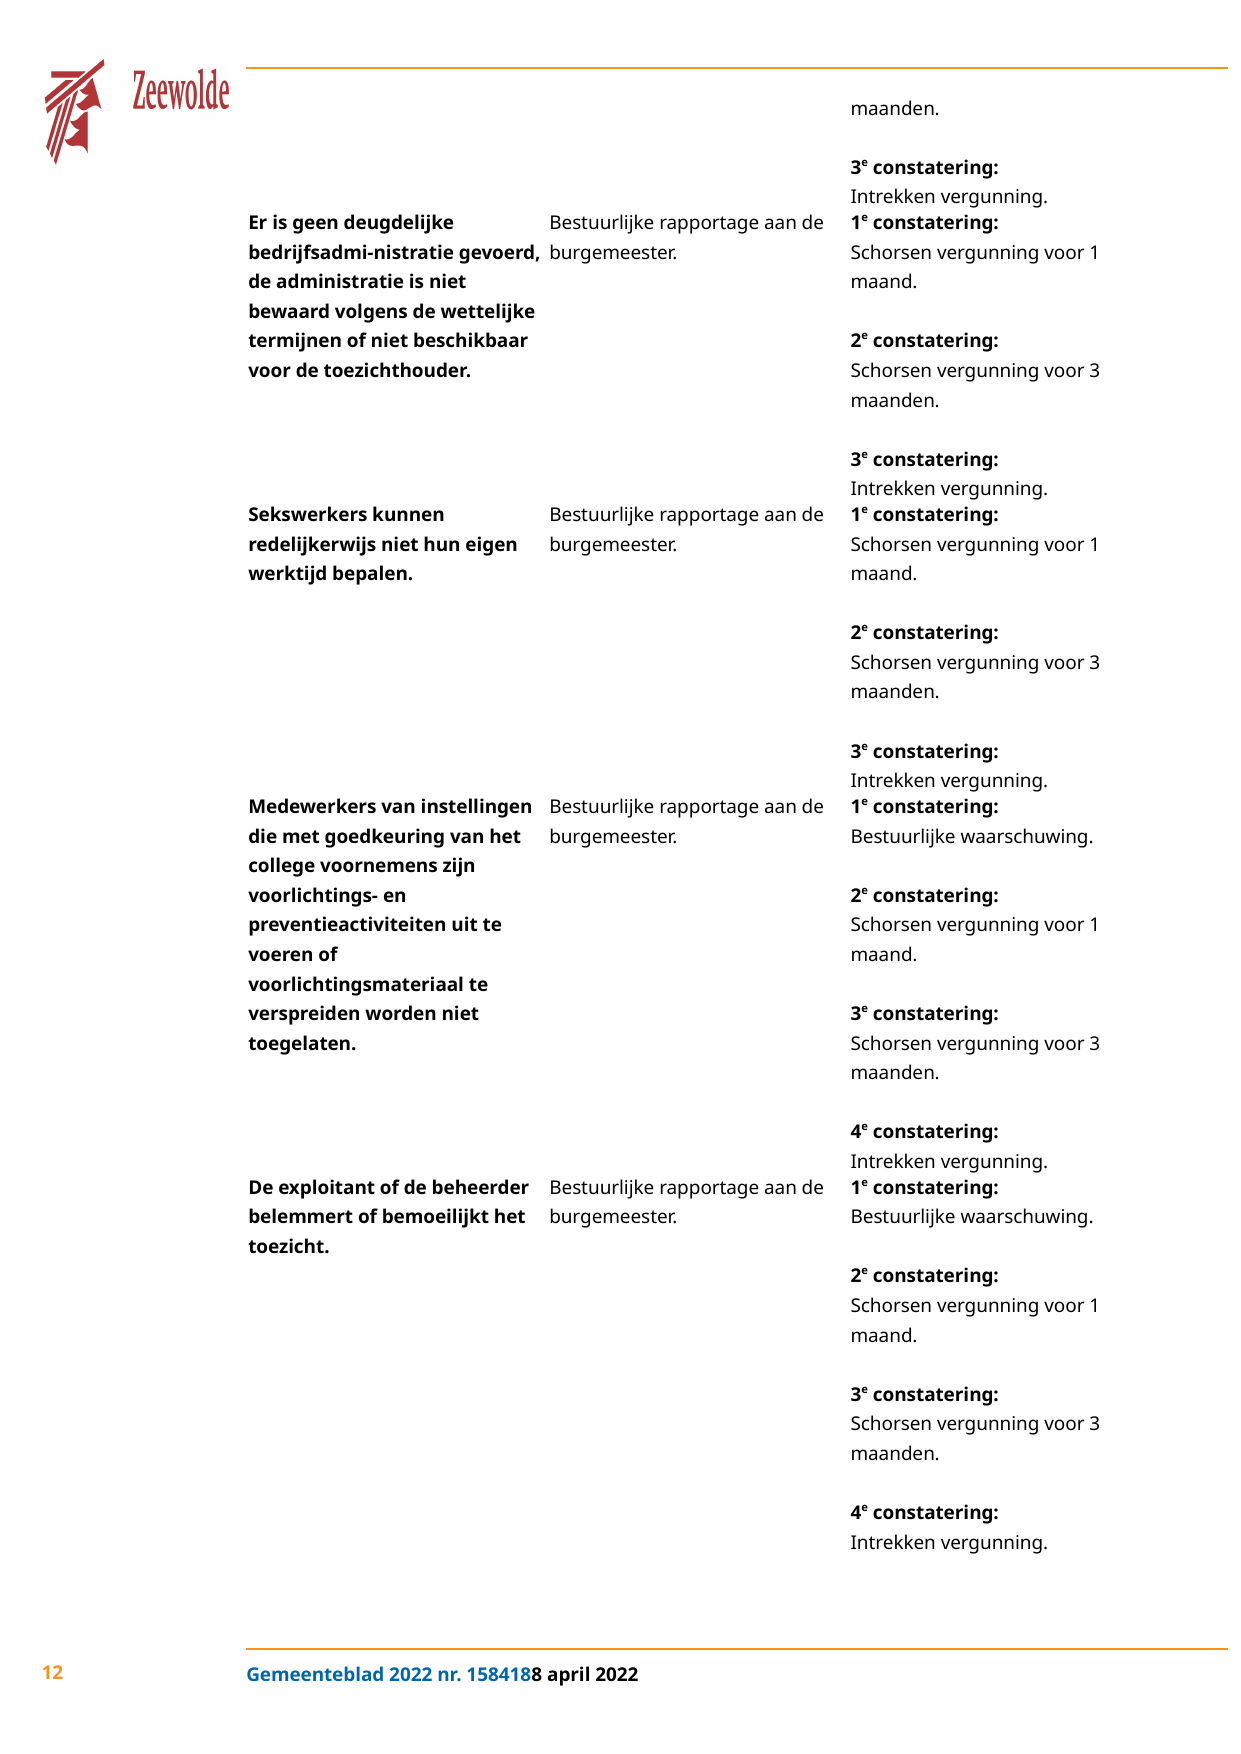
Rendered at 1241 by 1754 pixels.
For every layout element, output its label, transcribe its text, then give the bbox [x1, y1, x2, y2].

table_cell 1e constatering: Schorsen vergunning voor 1 maand. 2e constatering: Schorsen vergunning voor 3 maanden. 3e constatering: Intrekken vergunning. [850, 501, 1152, 793]
table_cell Bestuurlijke rapportage aan de burgemeester. [549, 209, 850, 501]
table_cell [549, 95, 850, 209]
table_cell Er is geen deugdelijke bedrijfsadmi-nistratie gevoerd, de administratie is niet bewaard volgens de wettelijke termijnen of niet beschikbaar voor de toezichthouder. [248, 209, 549, 501]
table_cell Bestuurlijke rapportage aan de burgemeester. [549, 501, 850, 793]
table_cell 1e constatering: Bestuurlijke waarschuwing. 2e constatering: Schorsen vergunning voor 1 maand. 3e constatering: Schorsen vergunning voor 3 maanden. 4e constatering: Intrekken vergunning. [850, 793, 1152, 1174]
table_cell Sekswerkers kunnen redelijkerwijs niet hun eigen werktijd bepalen. [248, 501, 549, 793]
table_cell Medewerkers van instellingen die met goedkeuring van het college voornemens zijn voorlichtings- en preventieactiviteiten uit te voeren of voorlichtingsmateriaal te verspreiden worden niet toegelaten. [248, 793, 549, 1174]
table_cell Bestuurlijke rapportage aan de burgemeester. [549, 1174, 850, 1555]
table_cell 1e constatering: Schorsen vergunning voor 1 maand. 2e constatering: Schorsen vergunning voor 3 maanden. 3e constatering: Intrekken vergunning. [850, 209, 1152, 501]
picture [41, 47, 231, 172]
table_cell [248, 95, 549, 209]
table_cell Bestuurlijke rapportage aan de burgemeester. [549, 793, 850, 1174]
table_cell maanden. 3e constatering: Intrekken vergunning. [850, 95, 1152, 209]
table_cell De exploitant of de beheerder belemmert of bemoeilijkt het toezicht. [248, 1174, 549, 1555]
table_cell 1e constatering: Bestuurlijke waarschuwing. 2e constatering: Schorsen vergunning voor 1 maand. 3e constatering: Schorsen vergunning voor 3 maanden. 4e constatering: Intrekken vergunning. [850, 1174, 1152, 1555]
